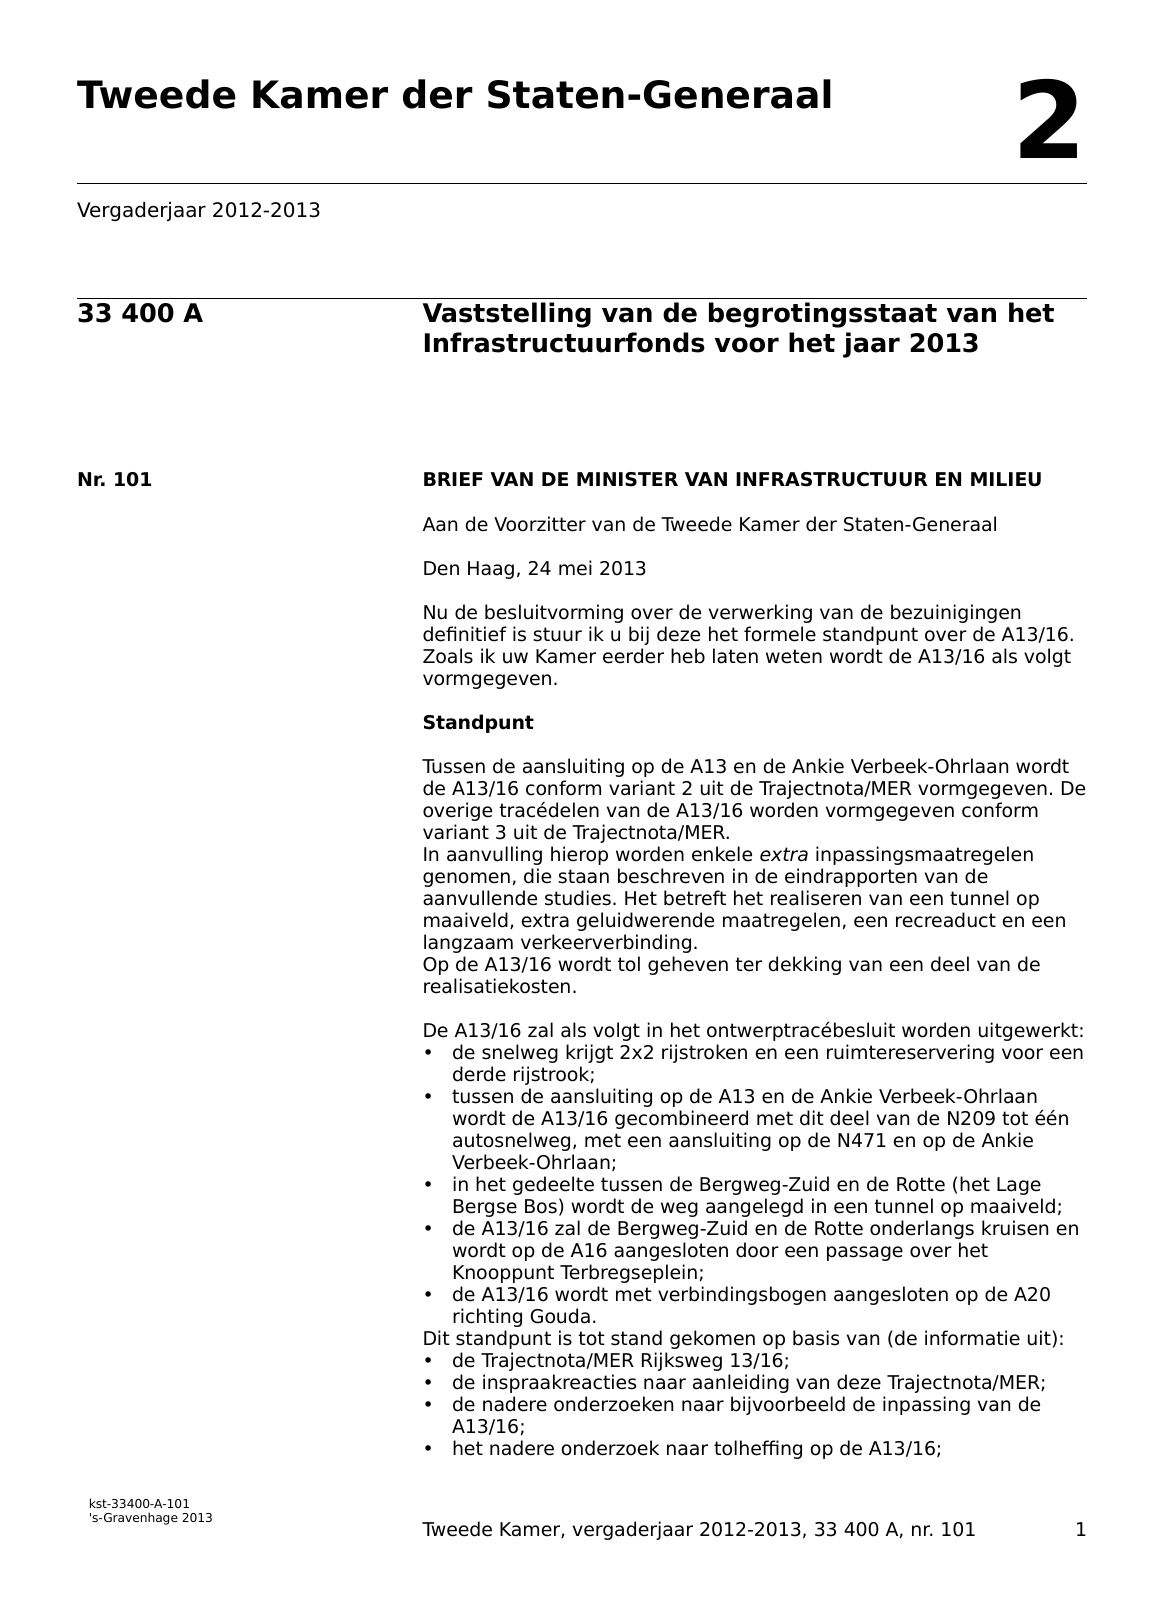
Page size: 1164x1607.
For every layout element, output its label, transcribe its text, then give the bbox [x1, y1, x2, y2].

subtitle Nr. 101 BRIEF VAN DE MINISTER VAN INFRASTRUCTUUR EN MILIEU [77, 469, 1087, 491]
table_header 2 [886, 59, 1087, 183]
text kst-33400-A-101 [88, 1497, 323, 1511]
text • de A13/16 zal de Bergweg-Zuid en de Rotte onderlangs kruisen en wordt op de A16 aangesloten door een passage over het Knooppunt Terbregseplein; [422, 1218, 1087, 1284]
text • in het gedeelte tussen de Bergweg-Zuid en de Rotte (het Lage Bergse Bos) wordt de weg aangelegd in een tunnel op maaiveld; [422, 1174, 1087, 1218]
subtitle 33 400 A Vaststelling van de begrotingsstaat van het Infrastructuurfonds voor het jaar 2013 [77, 299, 1087, 358]
table_cell Vergaderjaar 2012-2013 [77, 184, 1087, 298]
text • de inspraakreacties naar aanleiding van deze Trajectnota/MER; [422, 1372, 1087, 1394]
text In aanvulling hierop worden enkele extra inpassingsmaatregelen genomen, die staan beschreven in de eindrapporten van de aanvullende studies. Het betreft het realiseren van een tunnel op maaiveld, extra geluidwerende maatregelen, een recreaduct en een langzaam verkeerverbinding. [422, 844, 1087, 954]
text Aan de Voorzitter van de Tweede Kamer der Staten-Generaal [422, 513, 1087, 536]
text Den Haag, 24 mei 2013 [422, 558, 1087, 580]
text 's-Gravenhage 2013 [88, 1511, 323, 1525]
text Nu de besluitvorming over de verwerking van de bezuinigingen definitief is stuur ik u bij deze het formele standpunt over de A13/16. Zoals ik uw Kamer eerder heb laten weten wordt de A13/16 als volgt vormgegeven. [422, 602, 1087, 690]
text • de A13/16 wordt met verbindingsbogen aangesloten op de A20 richting Gouda. [422, 1284, 1087, 1328]
text Tussen de aansluiting op de A13 en de Ankie Verbeek-Ohrlaan wordt de A13/16 conform variant 2 uit de Trajectnota/MER vormgegeven. De overige tracédelen van de A13/16 worden vormgegeven conform variant 3 uit de Trajectnota/MER. [422, 756, 1087, 844]
text • tussen de aansluiting op de A13 en de Ankie Verbeek-Ohrlaan wordt de A13/16 gecombineerd met dit deel van de N209 tot één autosnelweg, met een aansluiting op de N471 en op de Ankie Verbeek-Ohrlaan; [422, 1086, 1087, 1174]
subtitle Standpunt [422, 712, 1087, 734]
text • het nadere onderzoek naar tolheffing op de A13/16; [422, 1438, 1087, 1460]
text De A13/16 zal als volgt in het ontwerptracébesluit worden uitgewerkt: [422, 1020, 1087, 1042]
text • de nadere onderzoeken naar bijvoorbeeld de inpassing van de A13/16; [422, 1394, 1087, 1438]
table_header Tweede Kamer der Staten-Generaal [77, 59, 886, 183]
text • de snelweg krijgt 2x2 rijstroken en een ruimtereservering voor een derde rijstrook; [422, 1042, 1087, 1086]
text Dit standpunt is tot stand gekomen op basis van (de informatie uit): [422, 1328, 1087, 1350]
text Op de A13/16 wordt tol geheven ter dekking van een deel van de realisatiekosten. [422, 954, 1087, 998]
text • de Trajectnota/MER Rijksweg 13/16; [422, 1350, 1087, 1372]
